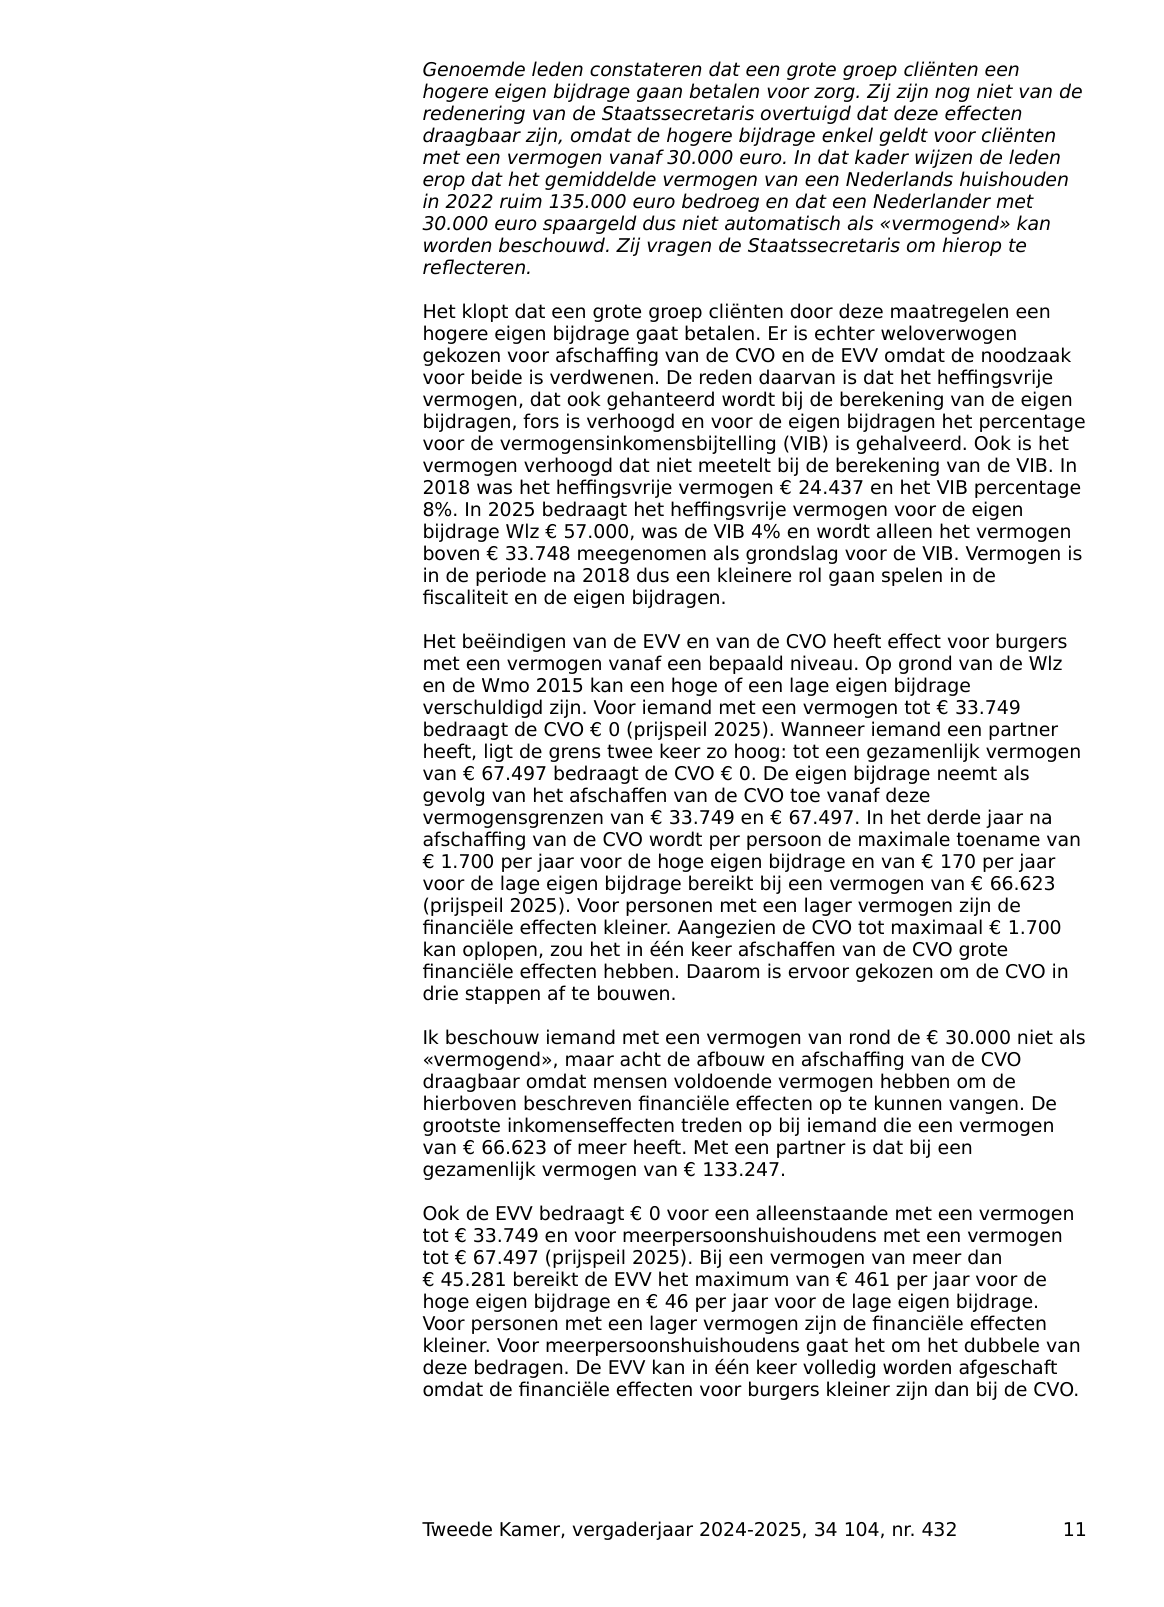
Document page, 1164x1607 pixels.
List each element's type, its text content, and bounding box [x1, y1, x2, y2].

text Ik beschouw iemand met een vermogen van rond de € 30.000 niet als «vermogend», maar acht de afbouw en afschaffing van de CVO draagbaar omdat mensen voldoende vermogen hebben om de hierboven beschreven financiële effecten op te kunnen vangen. De grootste inkomenseffecten treden op bij iemand die een vermogen van € 66.623 of meer heeft. Met een partner is dat bij een gezamenlijk vermogen van € 133.247. [422, 1027, 1087, 1181]
text Ook de EVV bedraagt € 0 voor een alleenstaande met een vermogen tot € 33.749 en voor meerpersoonshuishoudens met een vermogen tot € 67.497 (prijspeil 2025). Bij een vermogen van meer dan € 45.281 bereikt de EVV het maximum van € 461 per jaar voor de hoge eigen bijdrage en € 46 per jaar voor de lage eigen bijdrage. Voor personen met een lager vermogen zijn de financiële effecten kleiner. Voor meerpersoonshuishoudens gaat het om het dubbele van deze bedragen. De EVV kan in één keer volledig worden afgeschaft omdat de financiële effecten voor burgers kleiner zijn dan bij de CVO. [422, 1203, 1087, 1401]
text Genoemde leden constateren dat een grote groep cliënten een hogere eigen bijdrage gaan betalen voor zorg. Zij zijn nog niet van de redenering van de Staatssecretaris overtuigd dat deze effecten draagbaar zijn, omdat de hogere bijdrage enkel geldt voor cliënten met een vermogen vanaf 30.000 euro. In dat kader wijzen de leden erop dat het gemiddelde vermogen van een Nederlands huishouden in 2022 ruim 135.000 euro bedroeg en dat een Nederlander met 30.000 euro spaargeld dus niet automatisch als «vermogend» kan worden beschouwd. Zij vragen de Staatssecretaris om hierop te reflecteren. [422, 59, 1087, 279]
text Het klopt dat een grote groep cliënten door deze maatregelen een hogere eigen bijdrage gaat betalen. Er is echter weloverwogen gekozen voor afschaffing van de CVO en de EVV omdat de noodzaak voor beide is verdwenen. De reden daarvan is dat het heffingsvrije vermogen, dat ook gehanteerd wordt bij de berekening van de eigen bijdragen, fors is verhoogd en voor de eigen bijdragen het percentage voor de vermogensinkomensbijtelling (VIB) is gehalveerd. Ook is het vermogen verhoogd dat niet meetelt bij de berekening van de VIB. In 2018 was het heffingsvrije vermogen € 24.437 en het VIB percentage 8%. In 2025 bedraagt het heffingsvrije vermogen voor de eigen bijdrage Wlz € 57.000, was de VIB 4% en wordt alleen het vermogen boven € 33.748 meegenomen als grondslag voor de VIB. Vermogen is in de periode na 2018 dus een kleinere rol gaan spelen in de fiscaliteit en de eigen bijdragen. [422, 301, 1087, 609]
text Het beëindigen van de EVV en van de CVO heeft effect voor burgers met een vermogen vanaf een bepaald niveau. Op grond van de Wlz en de Wmo 2015 kan een hoge of een lage eigen bijdrage verschuldigd zijn. Voor iemand met een vermogen tot € 33.749 bedraagt de CVO € 0 (prijspeil 2025). Wanneer iemand een partner heeft, ligt de grens twee keer zo hoog: tot een gezamenlijk vermogen van € 67.497 bedraagt de CVO € 0. De eigen bijdrage neemt als gevolg van het afschaffen van de CVO toe vanaf deze vermogensgrenzen van € 33.749 en € 67.497. In het derde jaar na afschaffing van de CVO wordt per persoon de maximale toename van € 1.700 per jaar voor de hoge eigen bijdrage en van € 170 per jaar voor de lage eigen bijdrage bereikt bij een vermogen van € 66.623 (prijspeil 2025). Voor personen met een lager vermogen zijn de financiële effecten kleiner. Aangezien de CVO tot maximaal € 1.700 kan oplopen, zou het in één keer afschaffen van de CVO grote financiële effecten hebben. Daarom is ervoor gekozen om de CVO in drie stappen af te bouwen. [422, 631, 1087, 1004]
